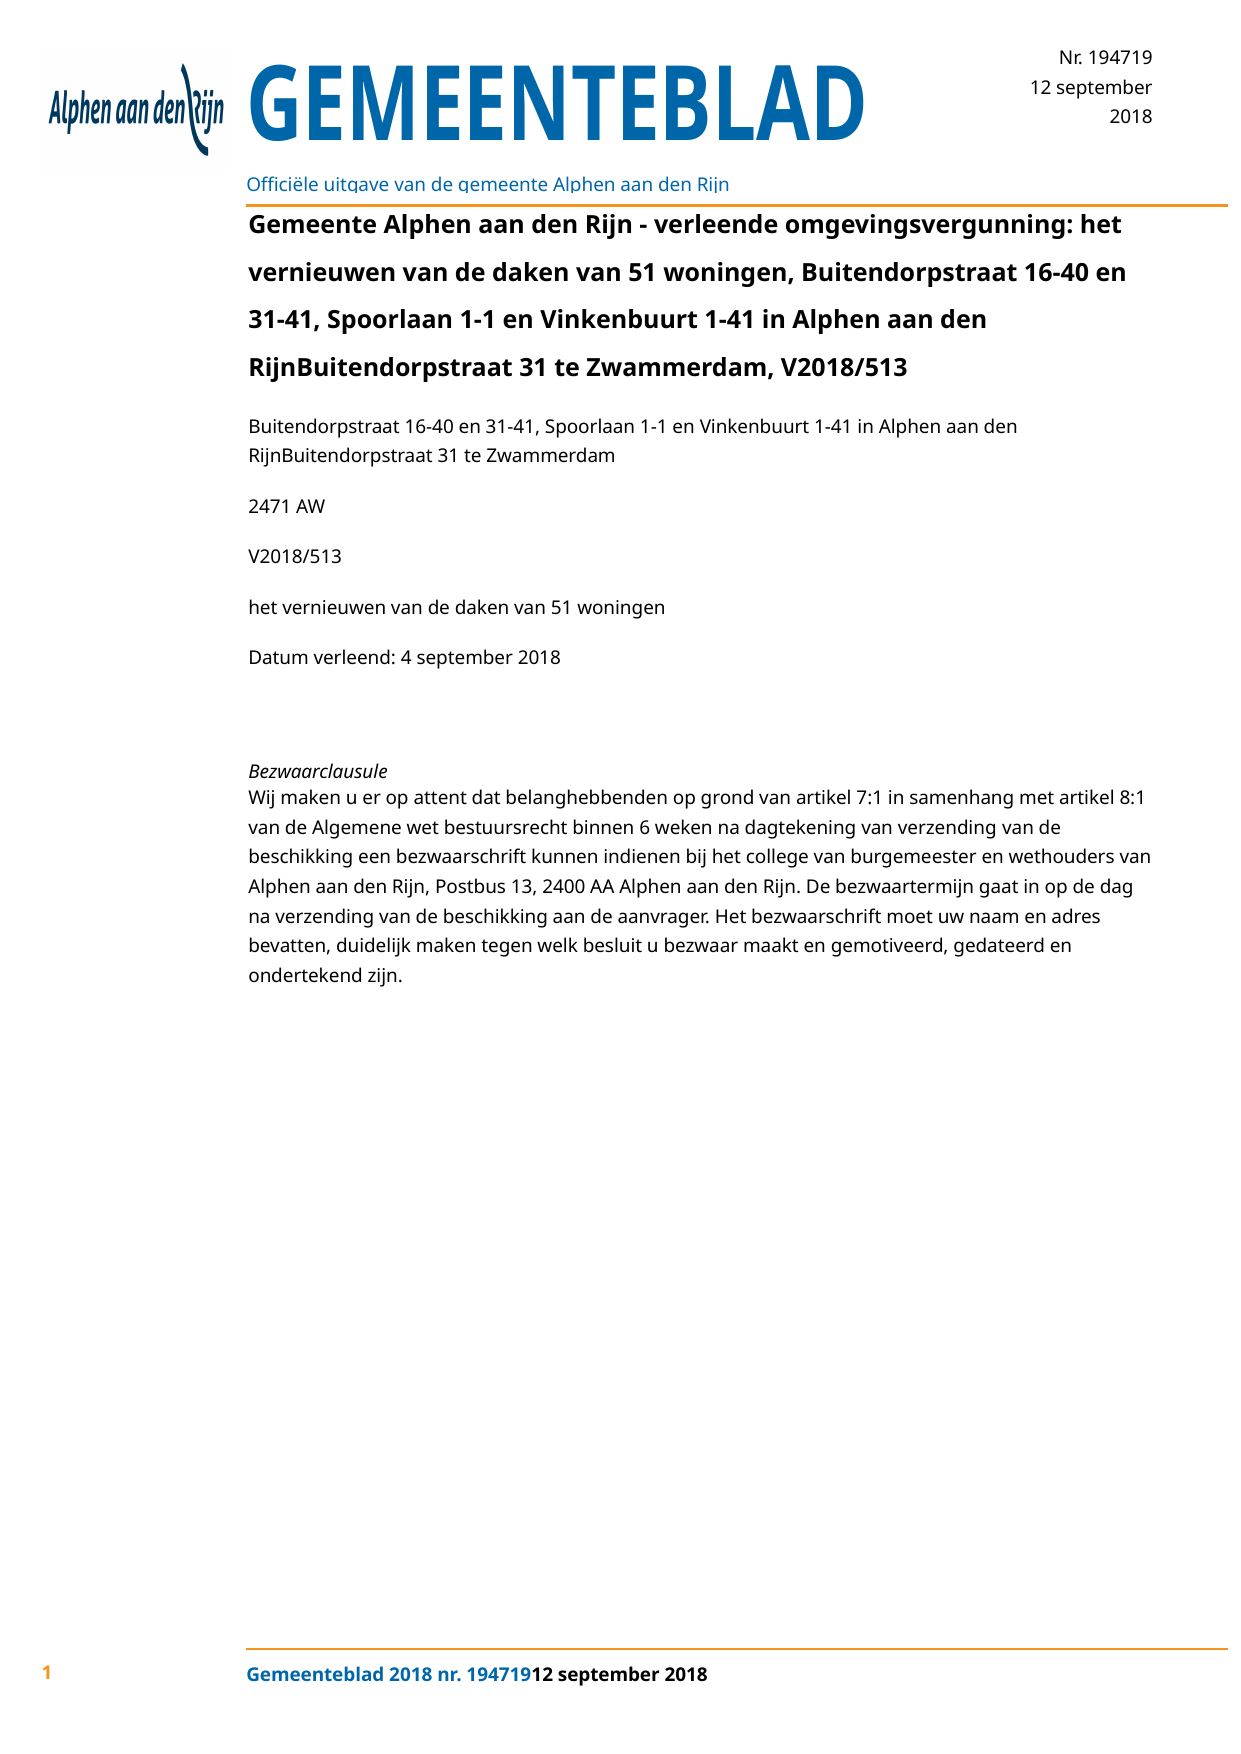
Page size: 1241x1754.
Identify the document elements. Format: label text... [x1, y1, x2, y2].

text 2471 AW [248, 493, 1152, 519]
text Gemeente Alphen aan den Rijn - verleende omgevingsvergunning: het vernieuwen van de daken van 51 woningen, Buitendorpstraat 16-40 en 31-41, Spoorlaan 1-1 en Vinkenbuurt 1-41 in Alphen aan den RijnBuitendorpstraat 31 te Zwammerdam, V2018/513 [248, 207, 1152, 384]
text V2018/513 [248, 543, 1152, 569]
text Wij maken u er op attent dat belanghebbenden op grond van artikel 7:1 in samenhang met artikel 8:1 van de Algemene wet bestuursrecht binnen 6 weken na dagtekening van verzending van de beschikking een bezwaarschrift kunnen indienen bij het college van burgemeester en wethouders van Alphen aan den Rijn, Postbus 13, 2400 AA Alphen aan den Rijn. De bezwaartermijn gaat in op de dag na verzending van de beschikking aan de aanvrager. Het bezwaarschrift moet uw naam en adres bevatten, duidelijk maken tegen welk besluit u bezwaar maakt en gemotiveerd, gedateerd en ondertekend zijn. [248, 784, 1152, 988]
picture [41, 47, 231, 172]
text Buitendorpstraat 16-40 en 31-41, Spoorlaan 1-1 en Vinkenbuurt 1-41 in Alphen aan den RijnBuitendorpstraat 31 te Zwammerdam [248, 413, 1152, 468]
text Datum verleend: 4 september 2018 [248, 644, 1152, 670]
text het vernieuwen van de daken van 51 woningen [248, 594, 1152, 620]
text Bezwaarclausule [248, 759, 1152, 784]
